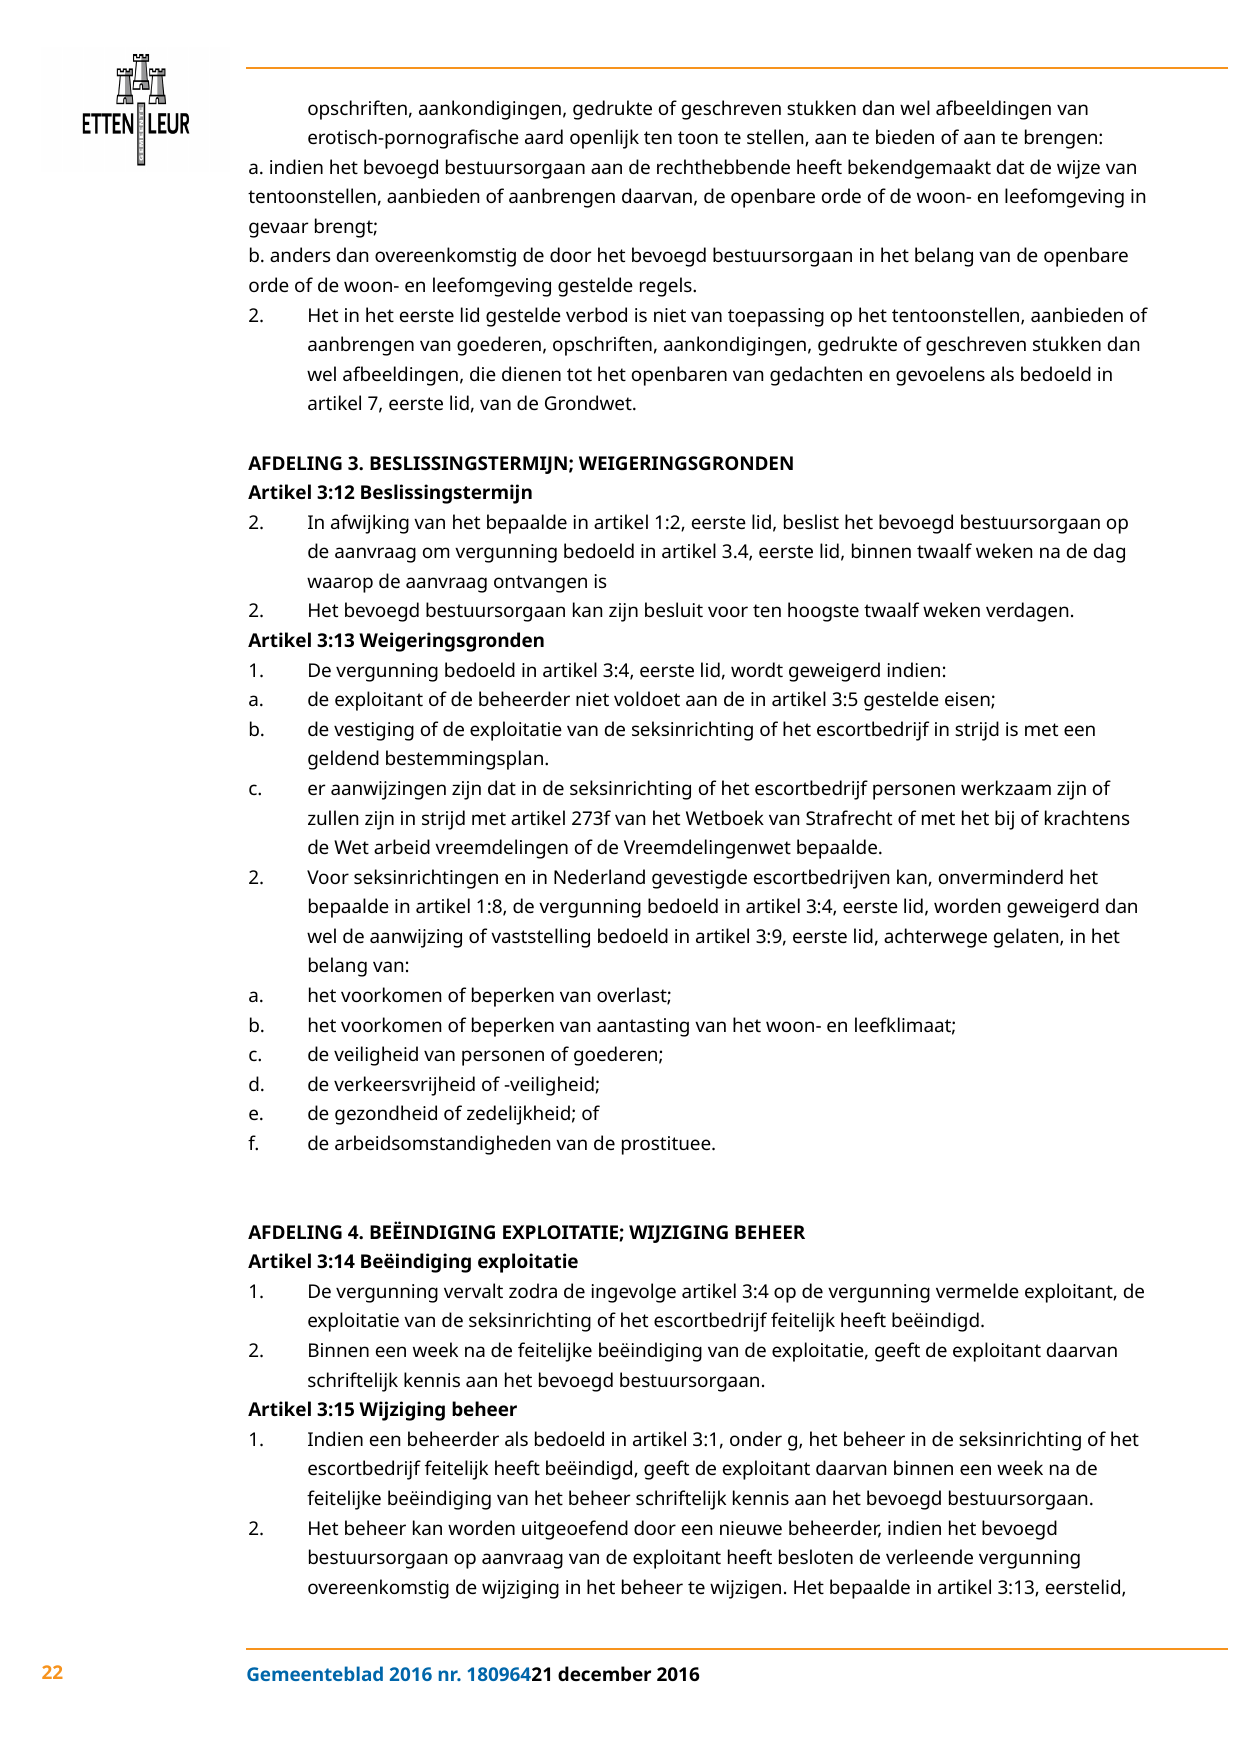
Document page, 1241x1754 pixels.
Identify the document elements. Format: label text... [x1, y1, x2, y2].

list de veiligheid van personen of goederen; [248, 1041, 1152, 1067]
list In afwijking van het bepaalde in artikel 1:2, eerste lid, beslist het bevoegd bestuursorgaan op de aanvraag om vergunning bedoeld in artikel 3.4, eerste lid, binnen twaalf weken na de dag waarop de aanvraag ontvangen is [248, 509, 1152, 594]
list de exploitant of de beheerder niet voldoet aan de in artikel 3:5 gestelde eisen; [248, 686, 1152, 712]
text Artikel 3:15 Wijziging beheer [248, 1396, 1152, 1422]
list de gezondheid of zedelijkheid; of [248, 1101, 1152, 1126]
text Artikel 3:12 Beslissingstermijn [248, 479, 1152, 505]
list Indien een beheerder als bedoeld in artikel 3:1, onder g, het beheer in de seksinrichting of het escortbedrijf feitelijk heeft beëindigd, geeft de exploitant daarvan binnen een week na de feitelijke beëindiging van het beheer schriftelijk kennis aan het bevoegd bestuursorgaan. [248, 1426, 1152, 1511]
list het voorkomen of beperken van overlast; [248, 982, 1152, 1008]
list de arbeidsomstandigheden van de prostituee. [248, 1130, 1152, 1156]
list Binnen een week na de feitelijke beëindiging van de exploitatie, geeft de exploitant daarvan schriftelijk kennis aan het bevoegd bestuursorgaan. [248, 1337, 1152, 1393]
list De vergunning bedoeld in artikel 3:4, eerste lid, wordt geweigerd indien: [248, 657, 1152, 683]
list Het in het eerste lid gestelde verbod is niet van toepassing op het tentoonstellen, aanbieden of aanbrengen van goederen, opschriften, aankondigingen, gedrukte of geschreven stukken dan wel afbeeldingen, die dienen tot het openbaren van gedachten en gevoelens als bedoeld in artikel 7, eerste lid, van de Grondwet. [248, 302, 1152, 416]
list De vergunning vervalt zodra de ingevolge artikel 3:4 op de vergunning vermelde exploitant, de exploitatie van de seksinrichting of het escortbedrijf feitelijk heeft beëindigd. [248, 1278, 1152, 1333]
text Artikel 3:14 Beëindiging exploitatie [248, 1248, 1152, 1274]
list de verkeersvrijheid of -veiligheid; [248, 1071, 1152, 1097]
text AFDELING 4. BEËINDIGING EXPLOITATIE; WIJZIGING BEHEER [248, 1219, 1152, 1245]
text b. anders dan overeenkomstig de door het bevoegd bestuursorgaan in het belang van de openbare orde of de woon- en leefomgeving gestelde regels. [248, 243, 1152, 298]
picture [41, 47, 231, 172]
list opschriften, aankondigingen, gedrukte of geschreven stukken dan wel afbeeldingen van erotisch-pornografische aard openlijk ten toon te stellen, aan te bieden of aan te brengen: [248, 95, 1152, 150]
list de vestiging of de exploitatie van de seksinrichting of het escortbedrijf in strijd is met een geldend bestemmingsplan. [248, 716, 1152, 771]
list Het beheer kan worden uitgeoefend door een nieuwe beheerder, indien het bevoegd bestuursorgaan op aanvraag van de exploitant heeft besloten de verleende vergunning overeenkomstig de wijziging in het beheer te wijzigen. Het bepaalde in artikel 3:13, eerstelid, [248, 1515, 1152, 1600]
text a. indien het bevoegd bestuursorgaan aan de rechthebbende heeft bekendgemaakt dat de wijze van tentoonstellen, aanbieden of aanbrengen daarvan, de openbare orde of de woon- en leefomgeving in gevaar brengt; [248, 154, 1152, 239]
list Het bevoegd bestuursorgaan kan zijn besluit voor ten hoogste twaalf weken verdagen. [248, 598, 1152, 623]
text Artikel 3:13 Weigeringsgronden [248, 627, 1152, 653]
text AFDELING 3. BESLISSINGSTERMIJN; WEIGERINGSGRONDEN [248, 450, 1152, 476]
list er aanwijzingen zijn dat in de seksinrichting of het escortbedrijf personen werkzaam zijn of zullen zijn in strijd met artikel 273f van het Wetboek van Strafrecht of met het bij of krachtens de Wet arbeid vreemdelingen of de Vreemdelingenwet bepaalde. [248, 775, 1152, 860]
list Voor seksinrichtingen en in Nederland gevestigde escortbedrijven kan, onverminderd het bepaalde in artikel 1:8, de vergunning bedoeld in artikel 3:4, eerste lid, worden geweigerd dan wel de aanwijzing of vaststelling bedoeld in artikel 3:9, eerste lid, achterwege gelaten, in het belang van: [248, 864, 1152, 978]
list het voorkomen of beperken van aantasting van het woon- en leefklimaat; [248, 1012, 1152, 1038]
